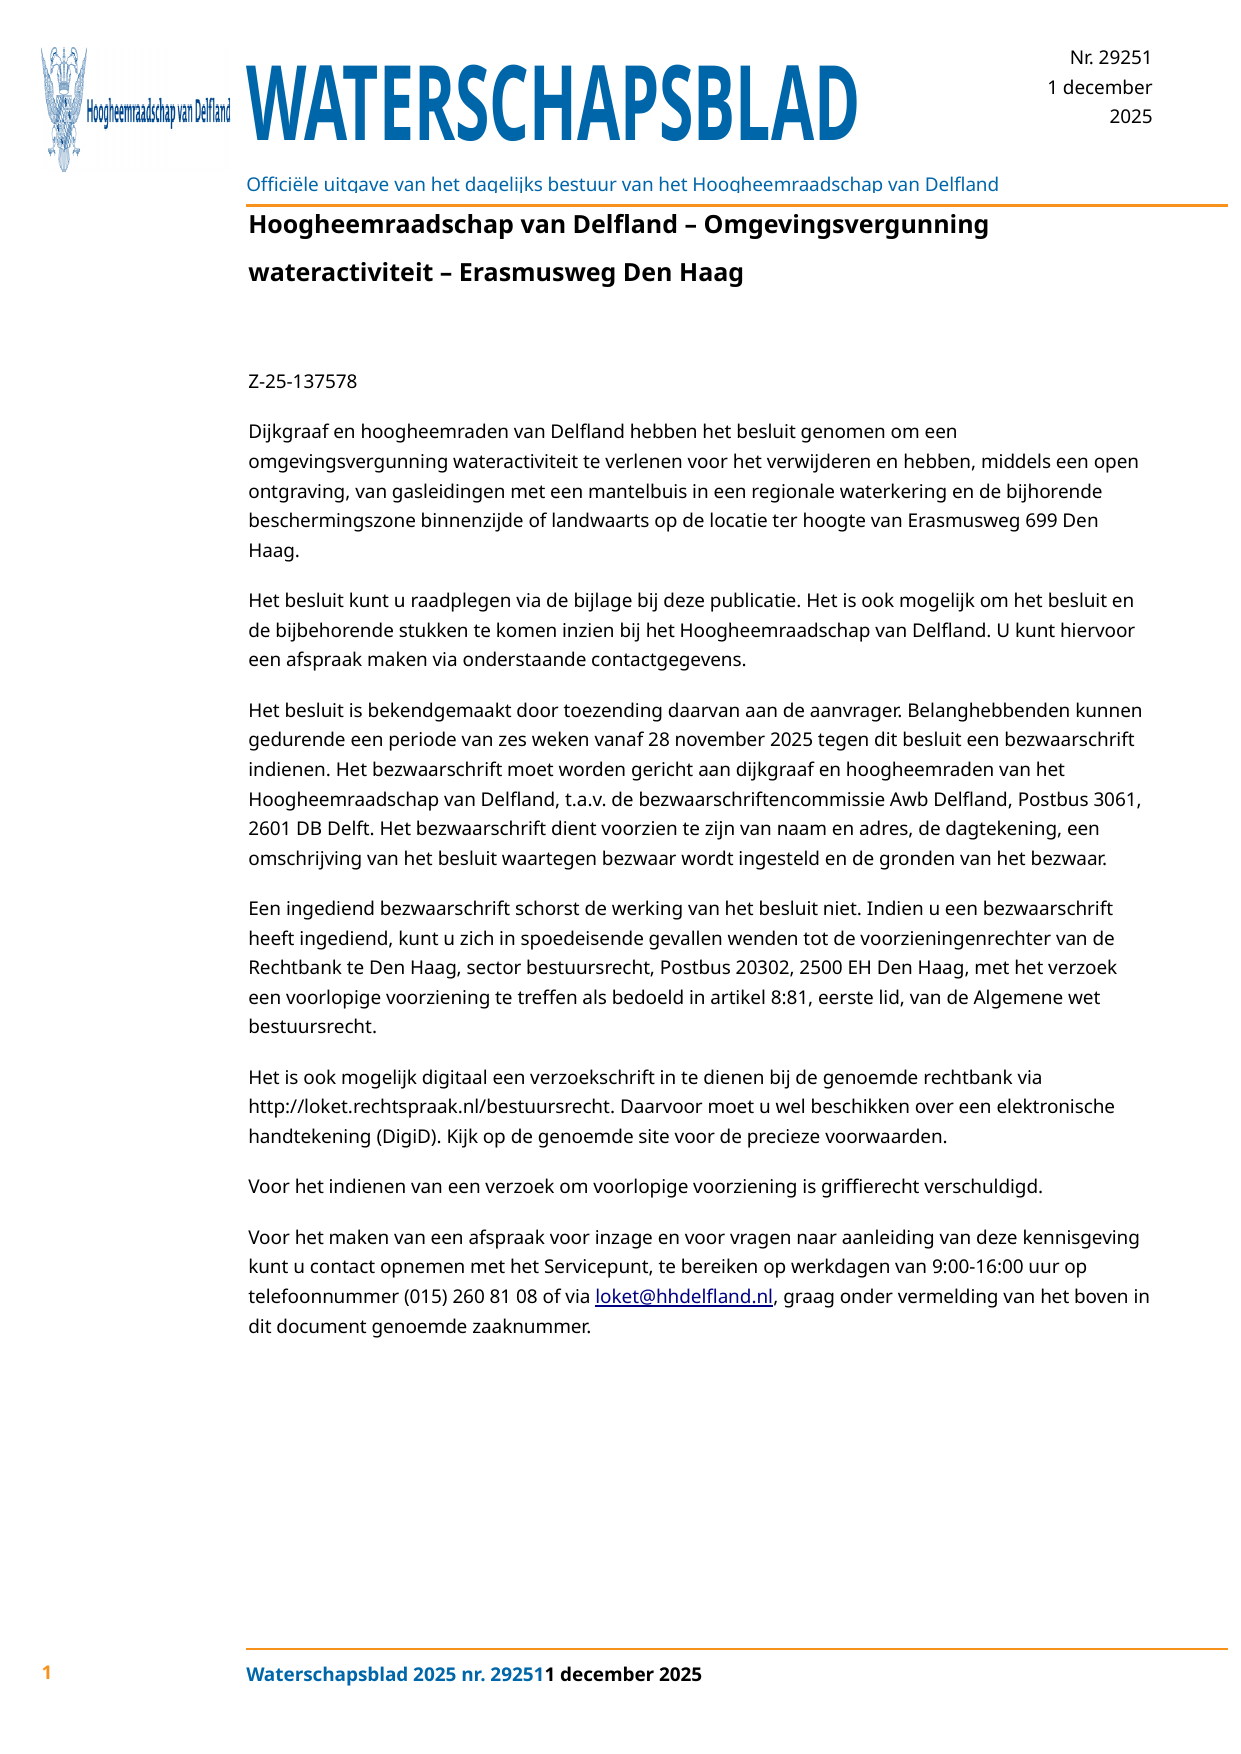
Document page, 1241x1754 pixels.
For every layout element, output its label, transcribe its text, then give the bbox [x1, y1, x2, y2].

text Een ingediend bezwaarschrift schorst de werking van het besluit niet. Indien u een bezwaarschrift heeft ingediend, kunt u zich in spoedeisende gevallen wenden tot de voorzieningenrechter van de Rechtbank te Den Haag, sector bestuursrecht, Postbus 20302, 2500 EH Den Haag, met het verzoek een voorlopige voorziening te treffen als bedoeld in artikel 8:81, eerste lid, van de Algemene wet bestuursrecht. [248, 895, 1152, 1039]
text Dijkgraaf en hoogheemraden van Delfland hebben het besluit genomen om een omgevingsvergunning wateractiviteit te verlenen voor het verwijderen en hebben, middels een open ontgraving, van gasleidingen met een mantelbuis in een regionale waterkering en de bijhorende beschermingszone binnenzijde of landwaarts op de locatie ter hoogte van Erasmusweg 699 Den Haag. [248, 419, 1152, 563]
picture [41, 47, 231, 172]
text Voor het maken van een afspraak voor inzage en voor vragen naar aanleiding van deze kennisgeving kunt u contact opnemen met het Servicepunt, te bereiken op werkdagen van 9:00-16:00 uur op telefoonnummer (015) 260 81 08 of via loket@hhdelfland.nl, graag onder vermelding van het boven in dit document genoemde zaaknummer. [248, 1224, 1152, 1339]
text Het besluit kunt u raadplegen via de bijlage bij deze publicatie. Het is ook mogelijk om het besluit en de bijbehorende stukken te komen inzien bij het Hoogheemraadschap van Delfland. U kunt hiervoor een afspraak maken via onderstaande contactgegevens. [248, 587, 1152, 672]
text Het besluit is bekendgemaakt door toezending daarvan aan de aanvrager. Belanghebbenden kunnen gedurende een periode van zes weken vanaf 28 november 2025 tegen dit besluit een bezwaarschrift indienen. Het bezwaarschrift moet worden gericht aan dijkgraaf en hoogheemraden van het Hoogheemraadschap van Delfland, t.a.v. de bezwaarschriftencommissie Awb Delfland, Postbus 3061, 2601 DB Delft. Het bezwaarschrift dient voorzien te zijn van naam en adres, de dagtekening, een omschrijving van het besluit waartegen bezwaar wordt ingesteld en de gronden van het bezwaar. [248, 697, 1152, 871]
text Voor het indienen van een verzoek om voorlopige voorziening is griffierecht verschuldigd. [248, 1174, 1152, 1199]
text Z-25-137578 [248, 368, 1152, 394]
text Het is ook mogelijk digitaal een verzoekschrift in te dienen bij de genoemde rechtbank via http://loket.rechtspraak.nl/bestuursrecht. Daarvoor moet u wel beschikken over een elektronische handtekening (DigiD). Kijk op de genoemde site voor de precieze voorwaarden. [248, 1064, 1152, 1149]
text Hoogheemraadschap van Delfland – Omgevingsvergunning wateractiviteit – Erasmusweg Den Haag [248, 207, 1152, 288]
